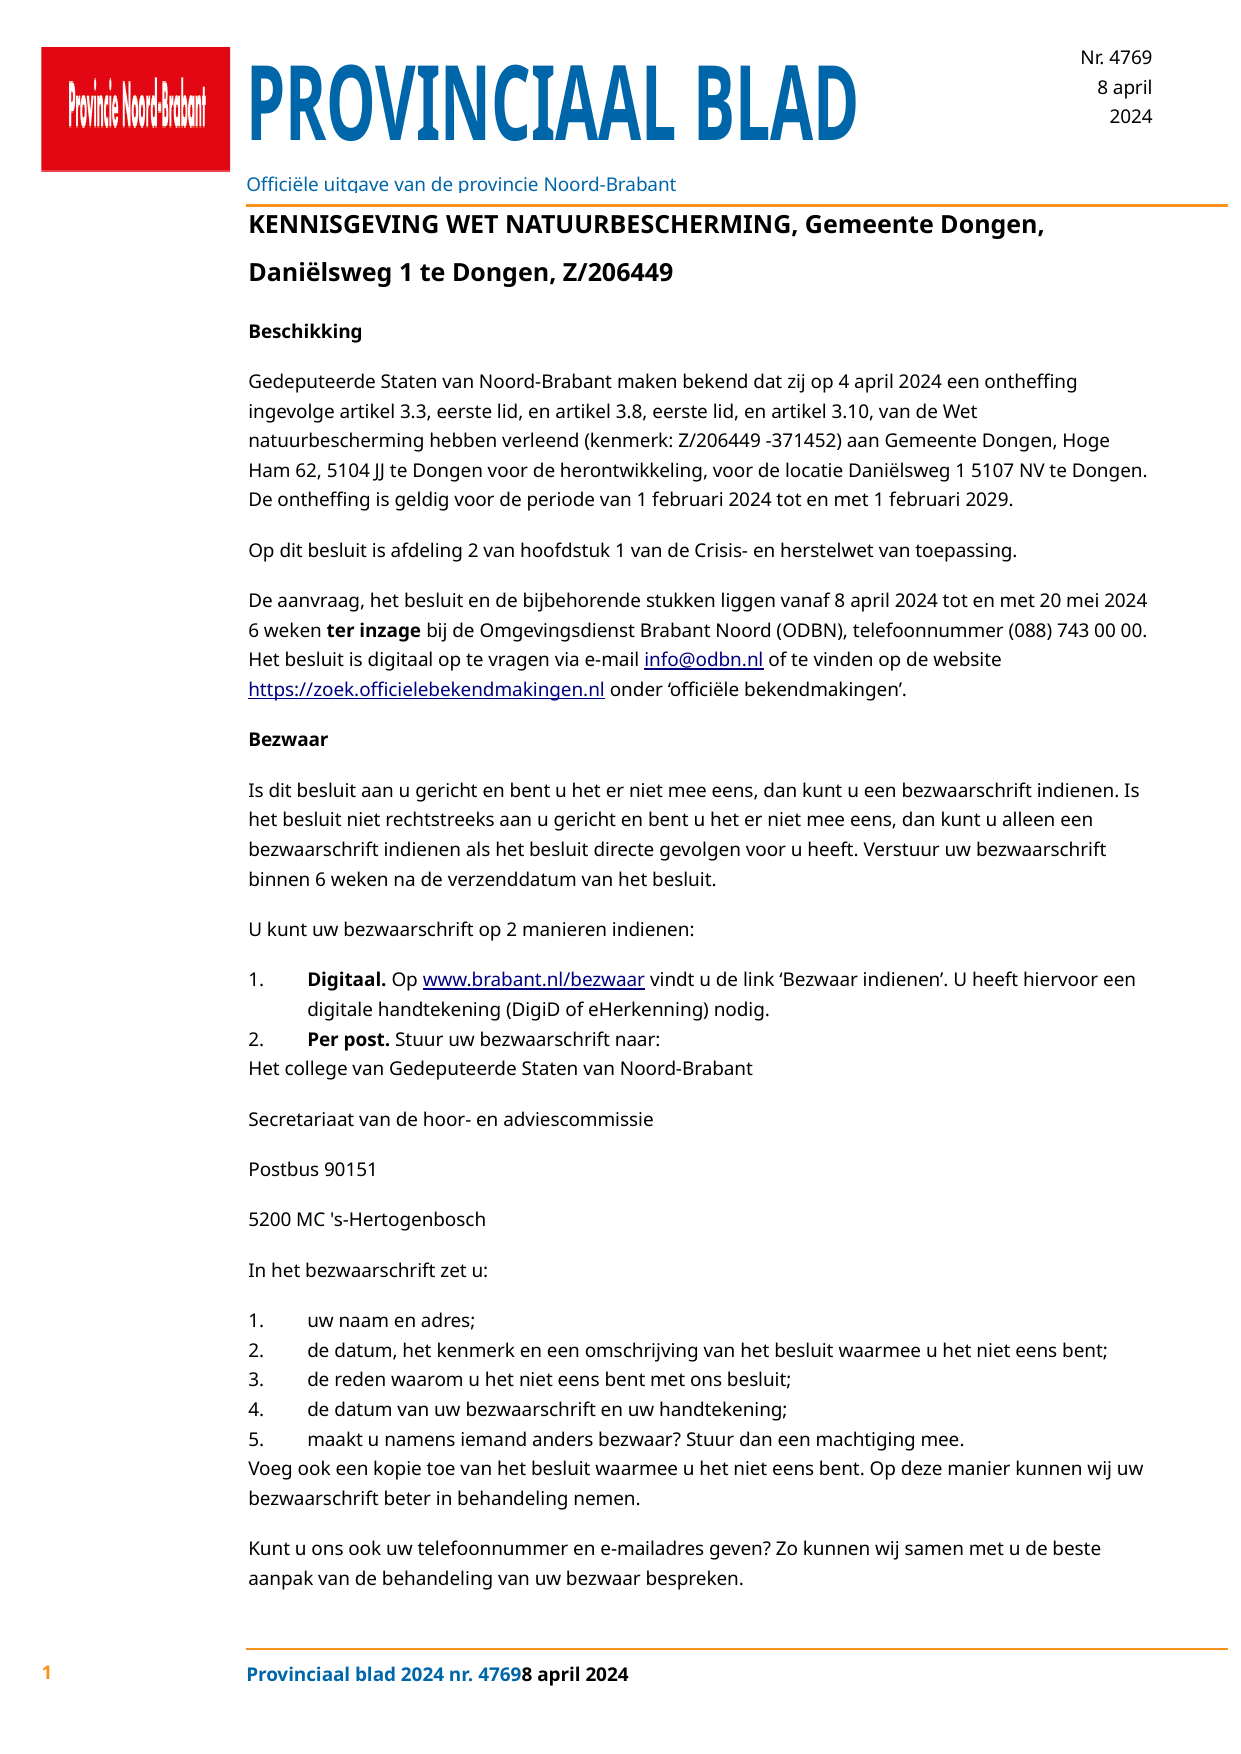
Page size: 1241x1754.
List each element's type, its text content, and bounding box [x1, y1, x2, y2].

text Voeg ook een kopie toe van het besluit waarmee u het niet eens bent. Op deze manier kunnen wij uw bezwaarschrift beter in behandeling nemen. [248, 1455, 1152, 1511]
list Per post. Stuur uw bezwaarschrift naar: [248, 1026, 1152, 1052]
text Kunt u ons ook uw telefoonnummer en e-mailadres geven? Zo kunnen wij samen met u de beste aanpak van de behandeling van uw bezwaar bespreken. [248, 1535, 1152, 1591]
text Secretariaat van de hoor- en adviescommissie [248, 1106, 1152, 1132]
text Postbus 90151 [248, 1156, 1152, 1182]
text 5200 MC 's‑Hertogenbosch [248, 1207, 1152, 1232]
text Gedeputeerde Staten van Noord-Brabant maken bekend dat zij op 4 april 2024 een ontheffing ingevolge artikel 3.3, eerste lid, en artikel 3.8, eerste lid, en artikel 3.10, van de Wet natuurbescherming hebben verleend (kenmerk: Z/206449 -371452) aan Gemeente Dongen, Hoge Ham 62, 5104 JJ te Dongen voor de herontwikkeling, voor de locatie Daniëlsweg 1 5107 NV te Dongen. De ontheffing is geldig voor de periode van 1 februari 2024 tot en met 1 februari 2029. [248, 368, 1152, 512]
text Op dit besluit is afdeling 2 van hoofdstuk 1 van de Crisis- en herstelwet van toepassing. [248, 537, 1152, 563]
text Beschikking [248, 318, 1152, 344]
list uw naam en adres; [248, 1307, 1152, 1333]
list Digitaal. Op www.brabant.nl/bezwaar vindt u de link ‘Bezwaar indienen’. U heeft hiervoor een digitale handtekening (DigiD of eHerkenning) nodig. [248, 967, 1152, 1022]
list de reden waarom u het niet eens bent met ons besluit; [248, 1367, 1152, 1392]
list maakt u namens iemand anders bezwaar? Stuur dan een machtiging mee. [248, 1426, 1152, 1452]
list de datum van uw bezwaarschrift en uw handtekening; [248, 1396, 1152, 1422]
text KENNISGEVING WET NATUURBESCHERMING, Gemeente Dongen, Daniëlsweg 1 te Dongen, Z/206449 [248, 207, 1152, 288]
list de datum, het kenmerk en een omschrijving van het besluit waarmee u het niet eens bent; [248, 1337, 1152, 1363]
text Het college van Gedeputeerde Staten van Noord-Brabant [248, 1055, 1152, 1081]
text U kunt uw bezwaarschrift op 2 manieren indienen: [248, 916, 1152, 942]
picture [41, 47, 231, 172]
text Bezwaar [248, 727, 1152, 752]
text Is dit besluit aan u gericht en bent u het er niet mee eens, dan kunt u een bezwaarschrift indienen. Is het besluit niet rechtstreeks aan u gericht en bent u het er niet mee eens, dan kunt u alleen een bezwaarschrift indienen als het besluit directe gevolgen voor u heeft. Verstuur uw bezwaarschrift binnen 6 weken na de verzenddatum van het besluit. [248, 777, 1152, 892]
text De aanvraag, het besluit en de bijbehorende stukken liggen vanaf 8 april 2024 tot en met 20 mei 2024 6 weken ter inzage bij de Omgevingsdienst Brabant Noord (ODBN), telefoonnummer (088) 743 00 00. Het besluit is digitaal op te vragen via e-mail info@odbn.nl of te vinden op de website https://zoek.officielebekendmakingen.nl onder ‘officiële bekendmakingen’. [248, 587, 1152, 702]
text In het bezwaarschrift zet u: [248, 1257, 1152, 1283]
